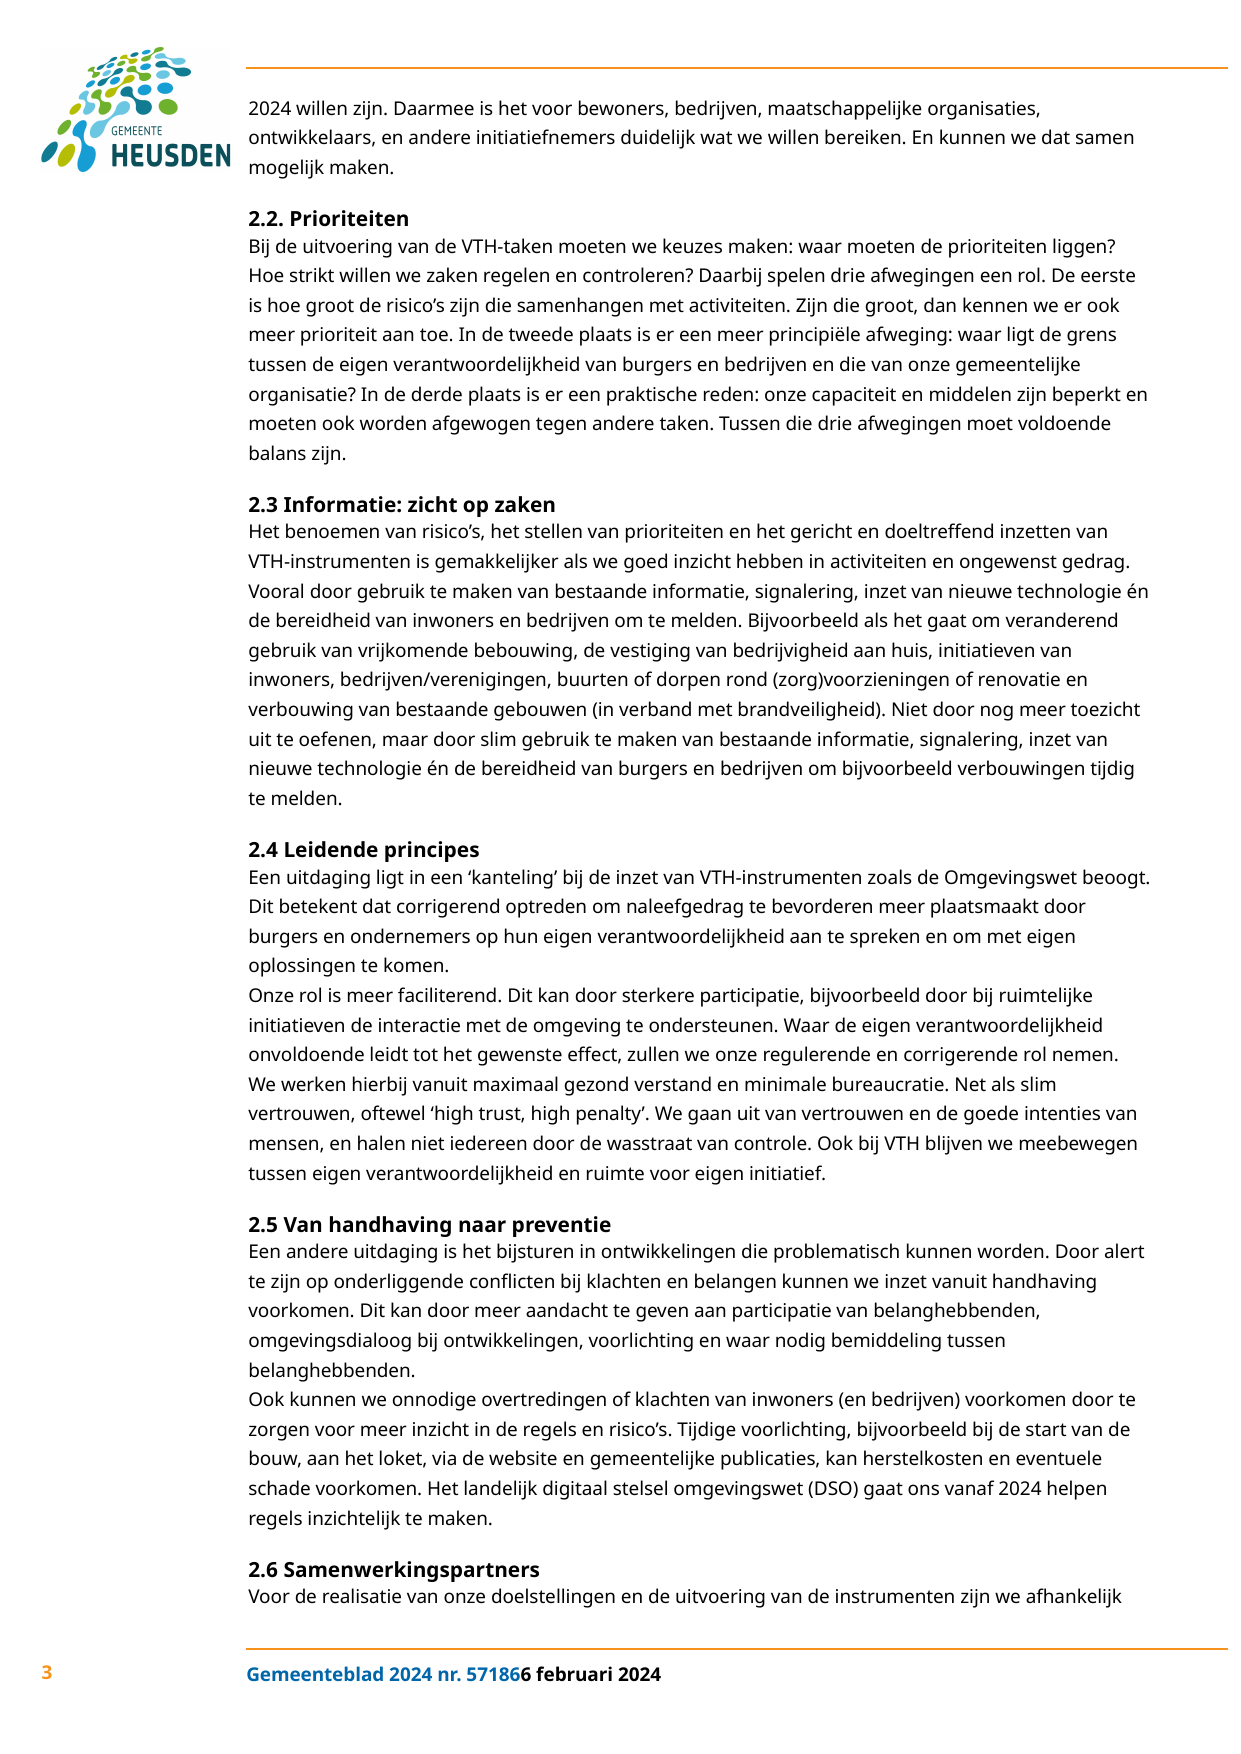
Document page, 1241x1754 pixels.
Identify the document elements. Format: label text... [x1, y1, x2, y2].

text 2.4 Leidende principes [248, 835, 1152, 864]
text Onze rol is meer faciliterend. Dit kan door sterkere participatie, bijvoorbeeld door bij ruimtelijke initiatieven de interactie met de omgeving te ondersteunen. Waar de eigen verantwoordelijkheid onvoldoende leidt tot het gewenste effect, zullen we onze regulerende en corrigerende rol nemen. [248, 982, 1152, 1067]
text 2024 willen zijn. Daarmee is het voor bewoners, bedrijven, maatschappelijke organisaties, ontwikkelaars, en andere initiatiefnemers duidelijk wat we willen bereiken. En kunnen we dat samen mogelijk maken. [248, 95, 1152, 180]
text Ook kunnen we onnodige overtredingen of klachten van inwoners (en bedrijven) voorkomen door te zorgen voor meer inzicht in de regels en risico’s. Tijdige voorlichting, bijvoorbeeld bij de start van de bouw, aan het loket, via de website en gemeentelijke publicaties, kan herstelkosten en eventuele schade voorkomen. Het landelijk digitaal stelsel omgevingswet (DSO) gaat ons vanaf 2024 helpen regels inzichtelijk te maken. [248, 1386, 1152, 1531]
text Het benoemen van risico’s, het stellen van prioriteiten en het gericht en doeltreffend inzetten van VTH-instrumenten is gemakkelijker als we goed inzicht hebben in activiteiten en ongewenst gedrag. Vooral door gebruik te maken van bestaande informatie, signalering, inzet van nieuwe technologie én de bereidheid van inwoners en bedrijven om te melden. Bijvoorbeeld als het gaat om veranderend gebruik van vrijkomende bebouwing, de vestiging van bedrijvigheid aan huis, initiatieven van inwoners, bedrijven/verenigingen, buurten of dorpen rond (zorg)voorzieningen of renovatie en verbouwing van bestaande gebouwen (in verband met brandveiligheid). Niet door nog meer toezicht uit te oefenen, maar door slim gebruik te maken van bestaande informatie, signalering, inzet van nieuwe technologie én de bereidheid van burgers en bedrijven om bijvoorbeeld verbouwingen tijdig te melden. [248, 519, 1152, 811]
text Bij de uitvoering van de VTH-taken moeten we keuzes maken: waar moeten de prioriteiten liggen? Hoe strikt willen we zaken regelen en controleren? Daarbij spelen drie afwegingen een rol. De eerste is hoe groot de risico’s zijn die samenhangen met activiteiten. Zijn die groot, dan kennen we er ook meer prioriteit aan toe. In de tweede plaats is er een meer principiële afweging: waar ligt de grens tussen de eigen verantwoordelijkheid van burgers en bedrijven en die van onze gemeentelijke organisatie? In de derde plaats is er een praktische reden: onze capaciteit en middelen zijn beperkt en moeten ook worden afgewogen tegen andere taken. Tussen die drie afwegingen moet voldoende balans zijn. [248, 233, 1152, 466]
text Voor de realisatie van onze doelstellingen en de uitvoering van de instrumenten zijn we afhankelijk [248, 1584, 1152, 1609]
text 2.3 Informatie: zicht op zaken [248, 490, 1152, 519]
text We werken hierbij vanuit maximaal gezond verstand en minimale bureaucratie. Net als slim vertrouwen, oftewel ‘high trust, high penalty’. We gaan uit van vertrouwen en de goede intenties van mensen, en halen niet iedereen door de wasstraat van controle. Ook bij VTH blijven we meebewegen tussen eigen verantwoordelijkheid en ruimte voor eigen initiatief. [248, 1071, 1152, 1185]
text 2.5 Van handhaving naar preventie [248, 1210, 1152, 1238]
text Een andere uitdaging is het bijsturen in ontwikkelingen die problematisch kunnen worden. Door alert te zijn op onderliggende conflicten bij klachten en belangen kunnen we inzet vanuit handhaving voorkomen. Dit kan door meer aandacht te geven aan participatie van belanghebbenden, omgevingsdialoog bij ontwikkelingen, voorlichting en waar nodig bemiddeling tussen belanghebbenden. [248, 1238, 1152, 1383]
text 2.6 Samenwerkingspartners [248, 1555, 1152, 1584]
text 2.2. Prioriteiten [248, 204, 1152, 233]
text Een uitdaging ligt in een ‘kanteling’ bij de inzet van VTH-instrumenten zoals de Omgevingswet beoogt. Dit betekent dat corrigerend optreden om naleefgedrag te bevorderen meer plaatsmaakt door burgers en ondernemers op hun eigen verantwoordelijkheid aan te spreken en om met eigen oplossingen te komen. [248, 864, 1152, 978]
picture [41, 47, 231, 172]
